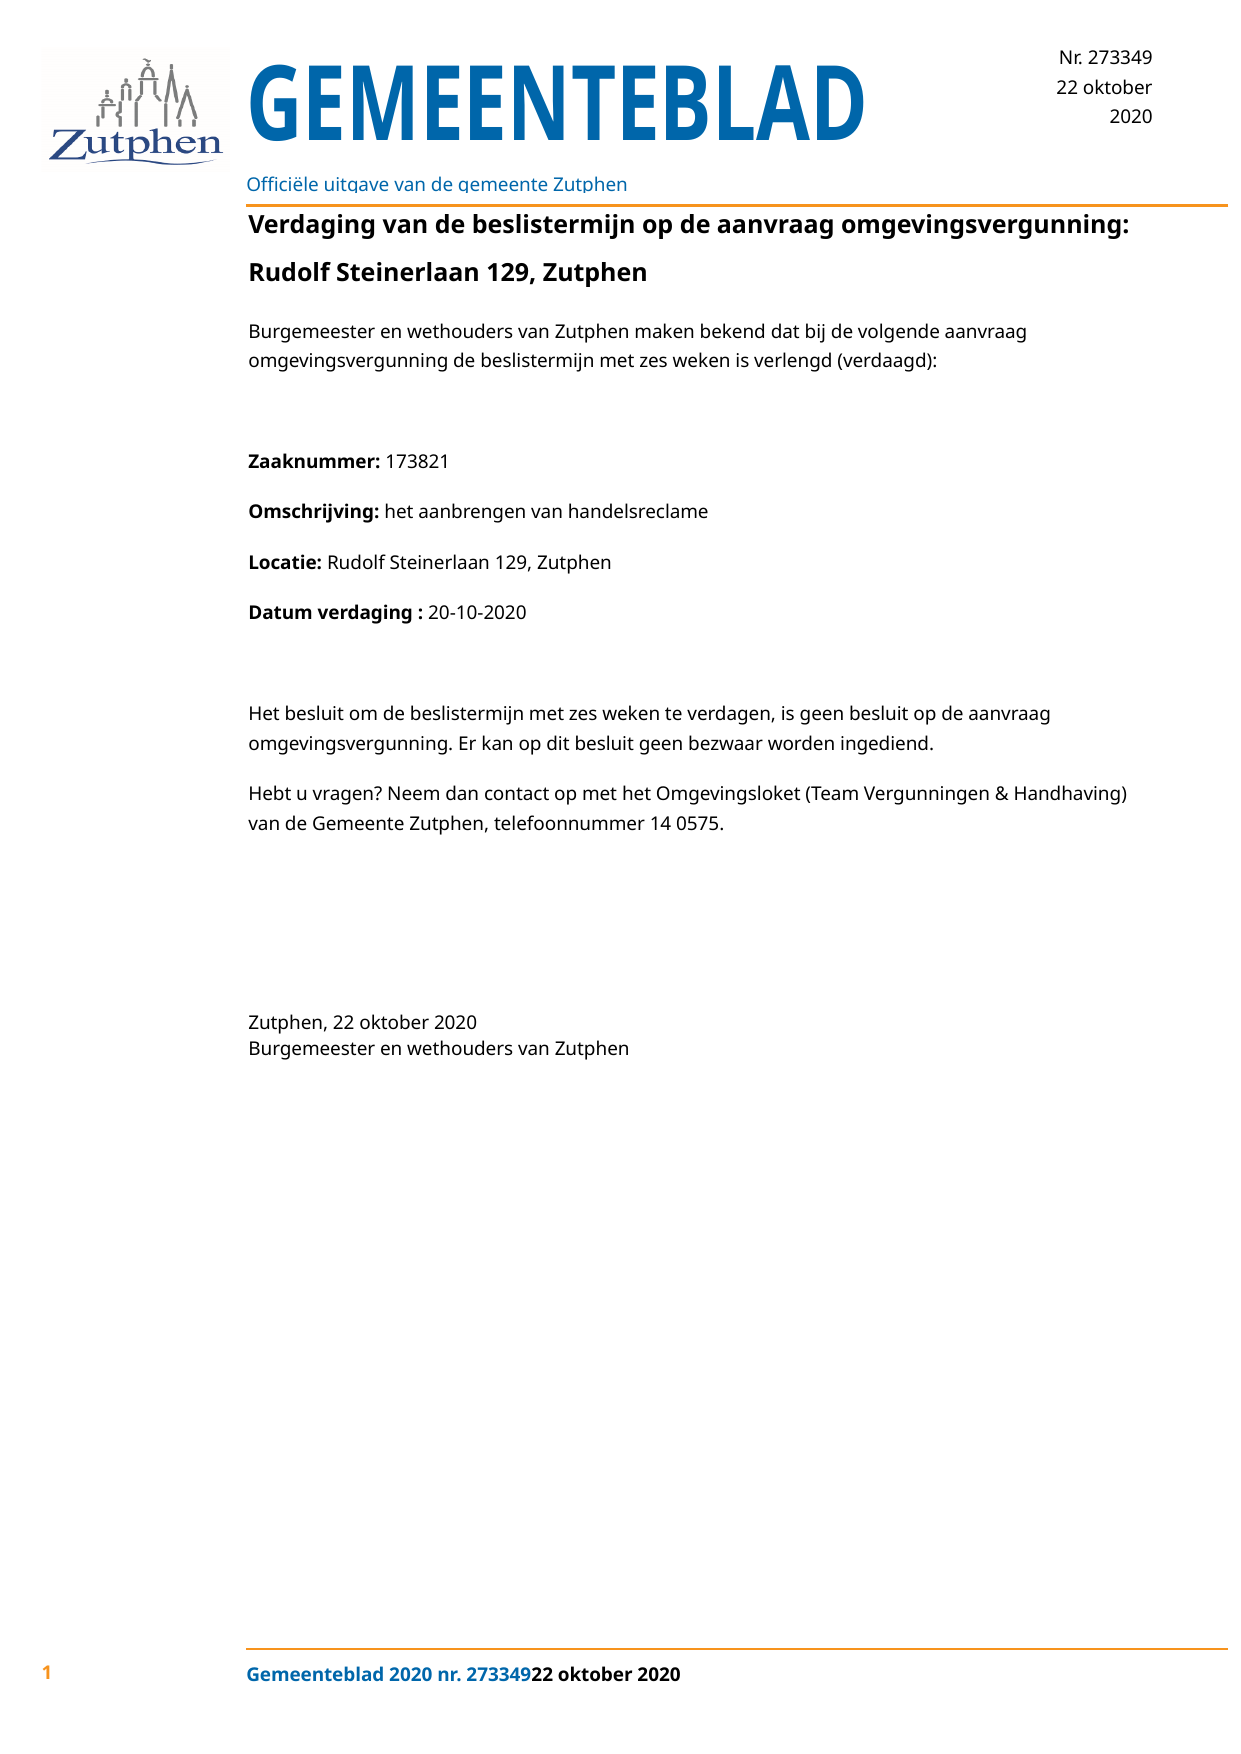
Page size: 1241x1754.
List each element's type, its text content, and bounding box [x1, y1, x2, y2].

text Burgemeester en wethouders van Zutphen maken bekend dat bij de volgende aanvraag omgevingsvergunning de beslistermijn met zes weken is verlengd (verdaagd): [248, 318, 1152, 373]
text Hebt u vragen? Neem dan contact op met het Omgevingsloket (Team Vergunningen & Handhaving) van de Gemeente Zutphen, telefoonnummer 14 0575. [248, 780, 1152, 836]
text Zutphen, 22 oktober 2020 [248, 1009, 1152, 1035]
text Het besluit om de beslistermijn met zes weken te verdagen, is geen besluit op de aanvraag omgevingsvergunning. Er kan op dit besluit geen bezwaar worden ingediend. [248, 700, 1152, 756]
text Locatie: Rudolf Steinerlaan 129, Zutphen [248, 549, 1152, 575]
text Datum verdaging : 20-10-2020 [248, 599, 1152, 625]
text Verdaging van de beslistermijn op de aanvraag omgevingsvergunning: Rudolf Steinerlaan 129, Zutphen [248, 207, 1152, 288]
text Omschrijving: het aanbrengen van handelsreclame [248, 499, 1152, 524]
picture [41, 47, 231, 172]
text Zaaknummer: 173821 [248, 448, 1152, 474]
text Burgemeester en wethouders van Zutphen [248, 1035, 1152, 1061]
